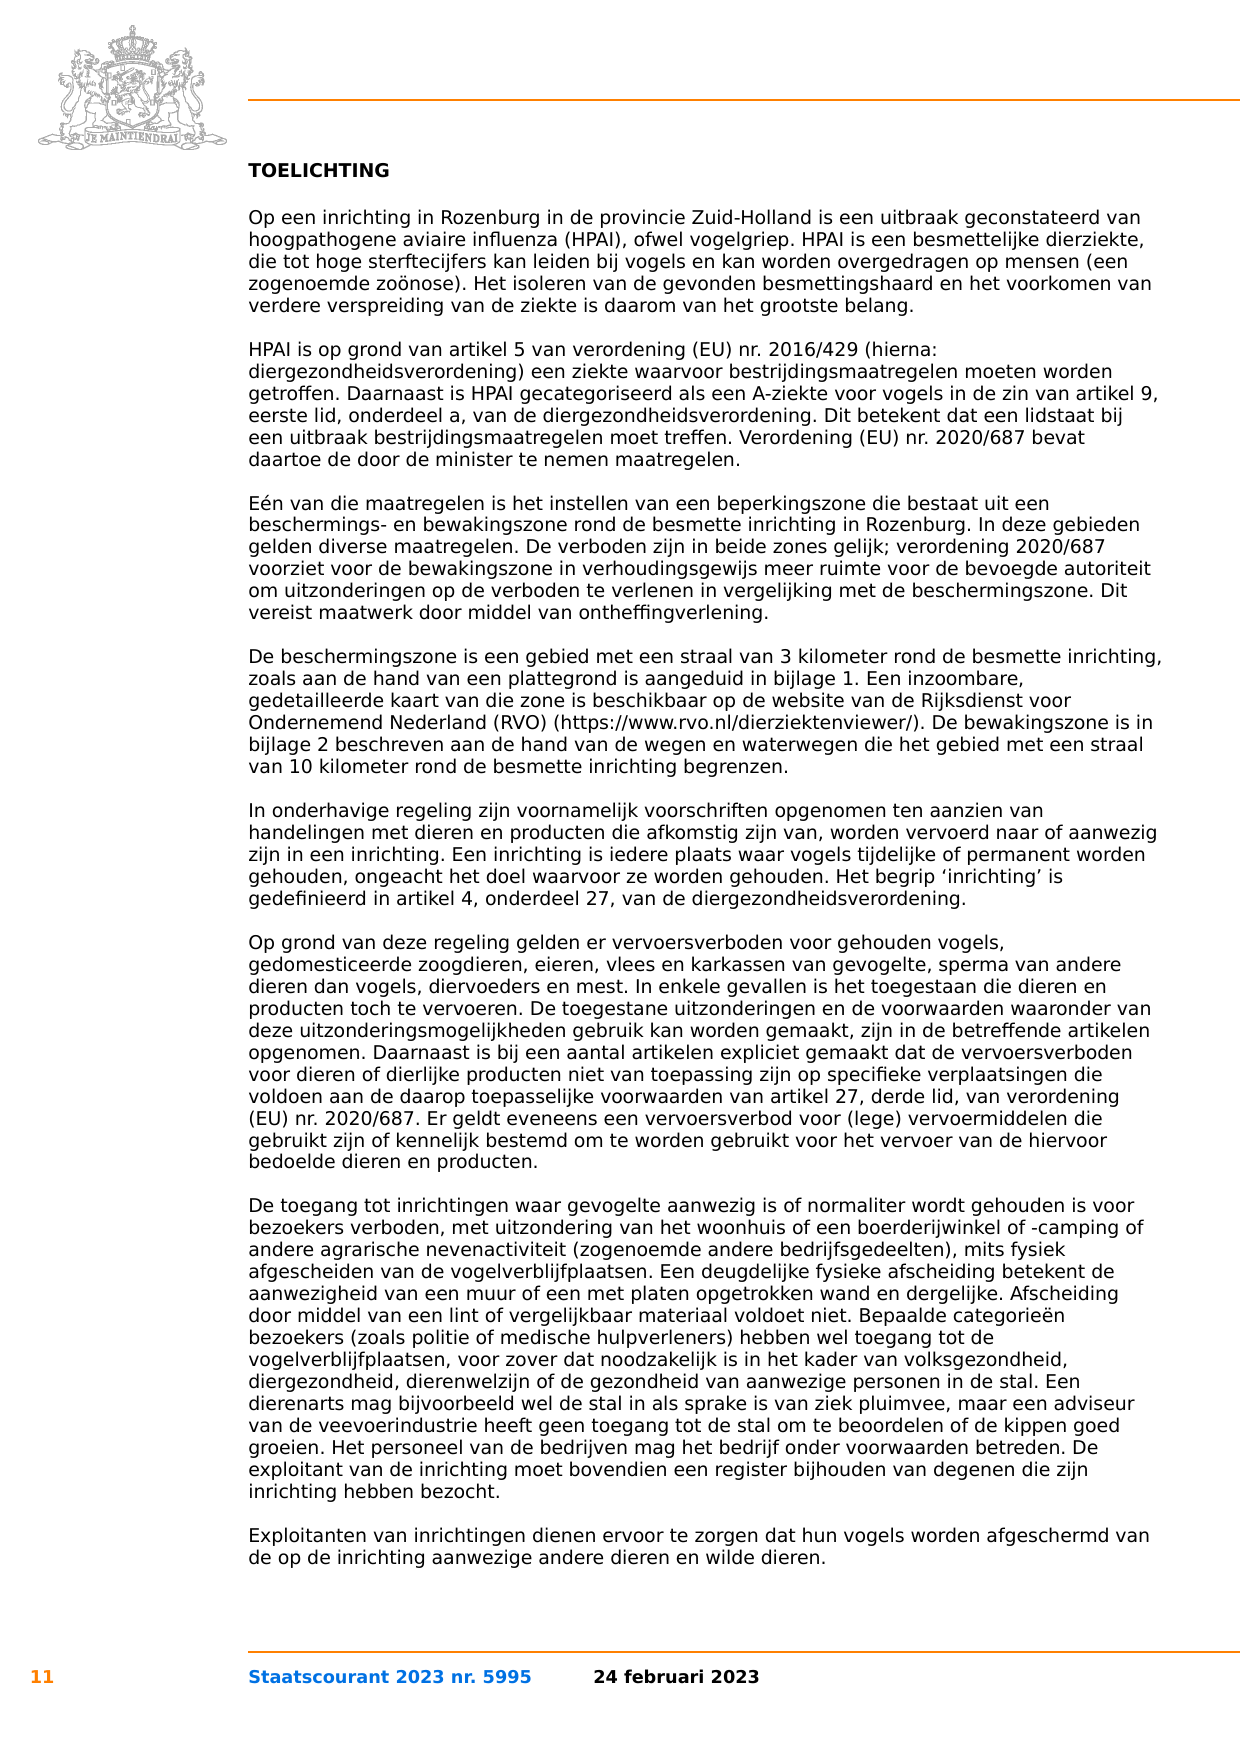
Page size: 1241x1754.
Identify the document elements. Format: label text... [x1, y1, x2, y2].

text HPAI is op grond van artikel 5 van verordening (EU) nr. 2016/429 (hierna: diergezondheidsverordening) een ziekte waarvoor bestrijdingsmaatregelen moeten worden getroffen. Daarnaast is HPAI gecategoriseerd als een A-ziekte voor vogels in de zin van artikel 9, eerste lid, onderdeel a, van de diergezondheidsverordening. Dit betekent dat een lidstaat bij een uitbraak bestrijdingsmaatregelen moet treffen. Verordening (EU) nr. 2020/687 bevat daartoe de door de minister te nemen maatregelen. [248, 339, 1163, 471]
text De beschermingszone is een gebied met een straal van 3 kilometer rond de besmette inrichting, zoals aan de hand van een plattegrond is aangeduid in bijlage 1. Een inzoombare, gedetailleerde kaart van die zone is beschikbaar op de website van de Rijksdienst voor Ondernemend Nederland (RVO) (https://www.rvo.nl/dierziektenviewer/). De bewakingszone is in bijlage 2 beschreven aan de hand van de wegen en waterwegen die het gebied met een straal van 10 kilometer rond de besmette inrichting begrenzen. [248, 646, 1163, 778]
text Op een inrichting in Rozenburg in de provincie Zuid-Holland is een uitbraak geconstateerd van hoogpathogene aviaire influenza (HPAI), ofwel vogelgriep. HPAI is een besmettelijke dierziekte, die tot hoge sterftecijfers kan leiden bij vogels en kan worden overgedragen op mensen (een zogenoemde zoönose). Het isoleren van de gevonden besmettingshaard en het voorkomen van verdere verspreiding van de ziekte is daarom van het grootste belang. [248, 207, 1163, 317]
text Exploitanten van inrichtingen dienen ervoor te zorgen dat hun vogels worden afgeschermd van de op de inrichting aanwezige andere dieren en wilde dieren. [248, 1525, 1163, 1569]
picture [38, 25, 227, 150]
text Op grond van deze regeling gelden er vervoersverboden voor gehouden vogels, gedomesticeerde zoogdieren, eieren, vlees en karkassen van gevogelte, sperma van andere dieren dan vogels, diervoeders en mest. In enkele gevallen is het toegestaan die dieren en producten toch te vervoeren. De toegestane uitzonderingen en de voorwaarden waaronder van deze uitzonderingsmogelijkheden gebruik kan worden gemaakt, zijn in de betreffende artikelen opgenomen. Daarnaast is bij een aantal artikelen expliciet gemaakt dat de vervoersverboden voor dieren of dierlijke producten niet van toepassing zijn op specifieke verplaatsingen die voldoen aan de daarop toepasselijke voorwaarden van artikel 27, derde lid, van verordening (EU) nr. 2020/687. Er geldt eveneens een vervoersverbod voor (lege) vervoermiddelen die gebruikt zijn of kennelijk bestemd om te worden gebruikt voor het vervoer van de hiervoor bedoelde dieren en producten. [248, 932, 1163, 1173]
text De toegang tot inrichtingen waar gevogelte aanwezig is of normaliter wordt gehouden is voor bezoekers verboden, met uitzondering van het woonhuis of een boerderijwinkel of -camping of andere agrarische nevenactiviteit (zogenoemde andere bedrijfsgedeelten), mits fysiek afgescheiden van de vogelverblijfplaatsen. Een deugdelijke fysieke afscheiding betekent de aanwezigheid van een muur of een met platen opgetrokken wand en dergelijke. Afscheiding door middel van een lint of vergelijkbaar materiaal voldoet niet. Bepaalde categorieën bezoekers (zoals politie of medische hulpverleners) hebben wel toegang tot de vogelverblijfplaatsen, voor zover dat noodzakelijk is in het kader van volksgezondheid, diergezondheid, dierenwelzijn of de gezondheid van aanwezige personen in de stal. Een dierenarts mag bijvoorbeeld wel de stal in als sprake is van ziek pluimvee, maar een adviseur van de veevoerindustrie heeft geen toegang tot de stal om te beoordelen of de kippen goed groeien. Het personeel van de bedrijven mag het bedrijf onder voorwaarden betreden. De exploitant van de inrichting moet bovendien een register bijhouden van degenen die zijn inrichting hebben bezocht. [248, 1195, 1163, 1503]
subtitle TOELICHTING [248, 160, 1163, 182]
text In onderhavige regeling zijn voornamelijk voorschriften opgenomen ten aanzien van handelingen met dieren en producten die afkomstig zijn van, worden vervoerd naar of aanwezig zijn in een inrichting. Een inrichting is iedere plaats waar vogels tijdelijke of permanent worden gehouden, ongeacht het doel waarvoor ze worden gehouden. Het begrip ‘inrichting’ is gedefinieerd in artikel 4, onderdeel 27, van de diergezondheidsverordening. [248, 800, 1163, 910]
text Eén van die maatregelen is het instellen van een beperkingszone die bestaat uit een beschermings- en bewakingszone rond de besmette inrichting in Rozenburg. In deze gebieden gelden diverse maatregelen. De verboden zijn in beide zones gelijk; verordening 2020/687 voorziet voor de bewakingszone in verhoudingsgewijs meer ruimte voor de bevoegde autoriteit om uitzonderingen op de verboden te verlenen in vergelijking met de beschermingszone. Dit vereist maatwerk door middel van ontheffingverlening. [248, 492, 1163, 624]
